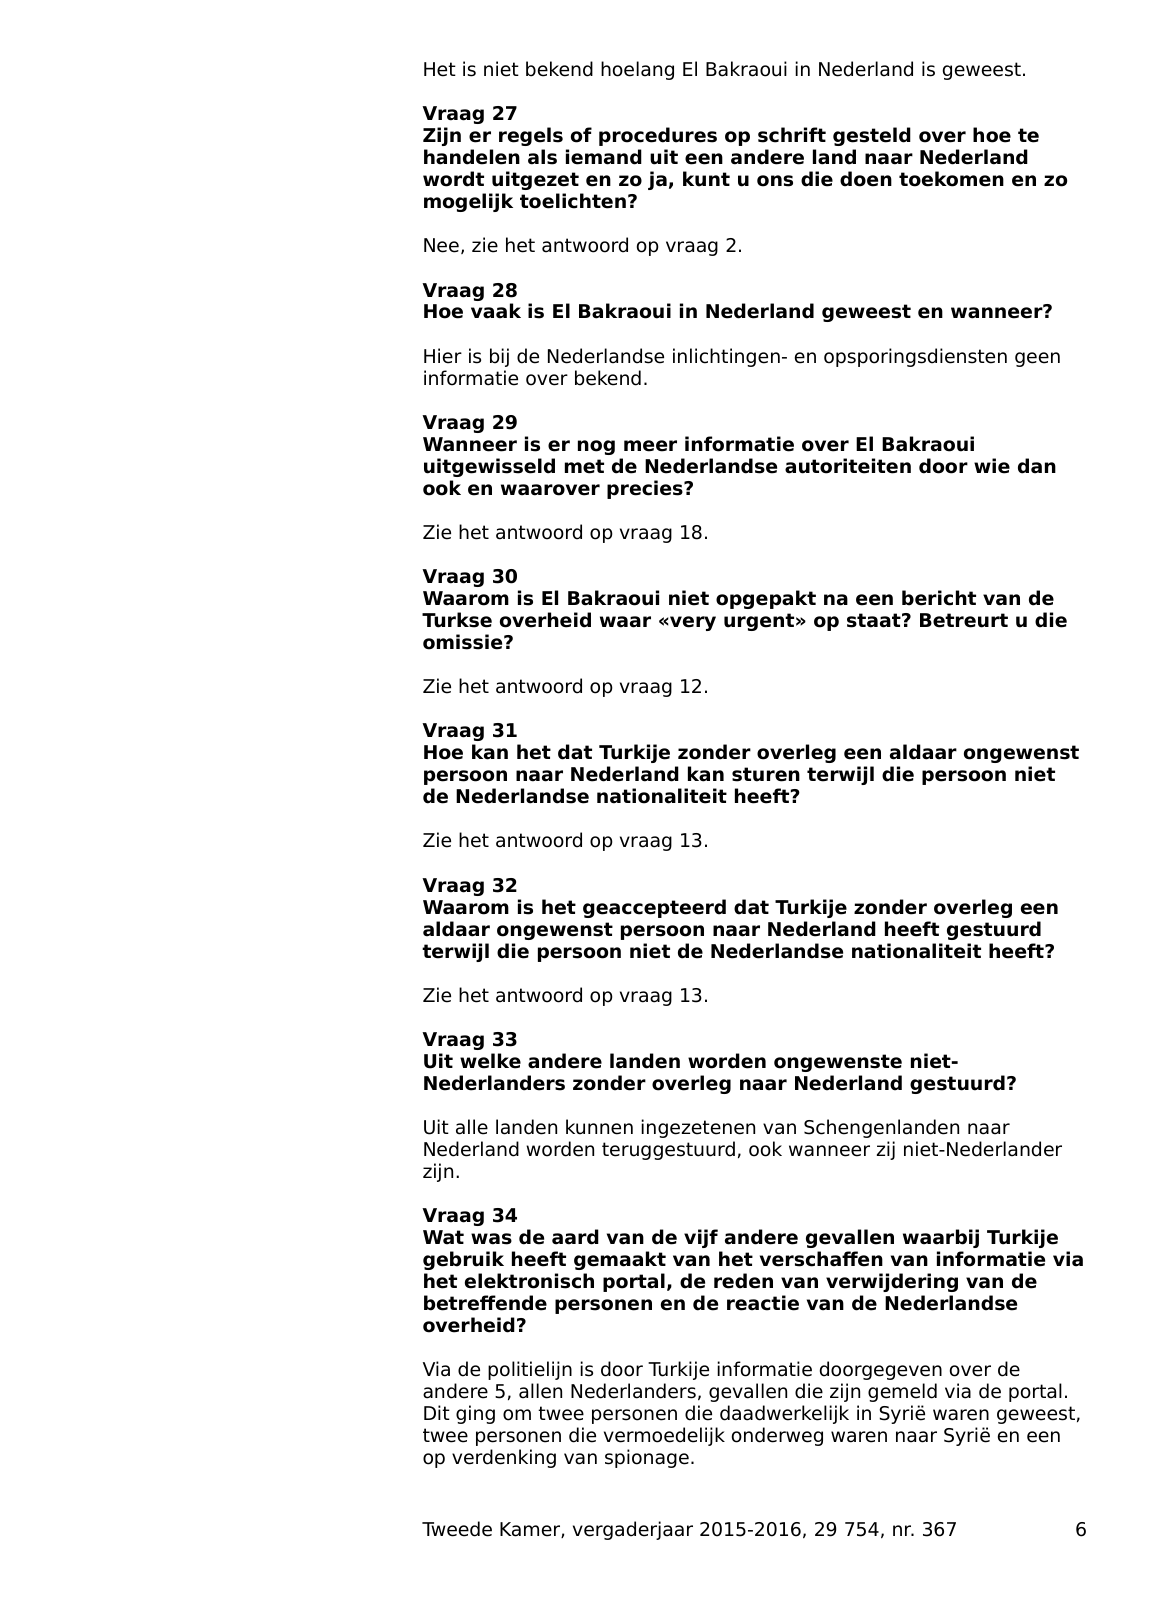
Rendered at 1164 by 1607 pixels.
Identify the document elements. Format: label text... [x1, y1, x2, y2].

text Hier is bij de Nederlandse inlichtingen- en opsporingsdiensten geen informatie over bekend. [422, 346, 1087, 389]
text Uit welke andere landen worden ongewenste niet-Nederlanders zonder overleg naar Nederland gestuurd? [422, 1051, 1087, 1095]
text Zie het antwoord op vraag 13. [422, 985, 1087, 1007]
text Nee, zie het antwoord op vraag 2. [422, 235, 1087, 257]
text Zie het antwoord op vraag 12. [422, 676, 1087, 698]
text Vraag 34 [422, 1205, 1087, 1227]
text Waarom is het geaccepteerd dat Turkije zonder overleg een aldaar ongewenst persoon naar Nederland heeft gestuurd terwijl die persoon niet de Nederlandse nationaliteit heeft? [422, 897, 1087, 962]
text Vraag 30 [422, 566, 1087, 588]
text Via de politielijn is door Turkije informatie doorgegeven over de andere 5, allen Nederlanders, gevallen die zijn gemeld via de portal. Dit ging om twee personen die daadwerkelijk in Syrië waren geweest, twee personen die vermoedelijk onderweg waren naar Syrië en een op verdenking van spionage. [422, 1359, 1087, 1469]
text Zie het antwoord op vraag 13. [422, 830, 1087, 852]
text Hoe vaak is El Bakraoui in Nederland geweest en wanneer? [422, 301, 1087, 323]
text Hoe kan het dat Turkije zonder overleg een aldaar ongewenst persoon naar Nederland kan sturen terwijl die persoon niet de Nederlandse nationaliteit heeft? [422, 742, 1087, 808]
text Vraag 28 [422, 279, 1087, 301]
text Vraag 27 [422, 103, 1087, 125]
text Wanneer is er nog meer informatie over El Bakraoui uitgewisseld met de Nederlandse autoriteiten door wie dan ook en waarover precies? [422, 434, 1087, 500]
text Wat was de aard van de vijf andere gevallen waarbij Turkije gebruik heeft gemaakt van het verschaffen van informatie via het elektronisch portal, de reden van verwijdering van de betreffende personen en de reactie van de Nederlandse overheid? [422, 1227, 1087, 1337]
text Vraag 29 [422, 412, 1087, 434]
text Het is niet bekend hoelang El Bakraoui in Nederland is geweest. [422, 59, 1087, 81]
text Vraag 33 [422, 1029, 1087, 1051]
text Vraag 32 [422, 874, 1087, 897]
text Waarom is El Bakraoui niet opgepakt na een bericht van de Turkse overheid waar «very urgent» op staat? Betreurt u die omissie? [422, 588, 1087, 654]
text Zie het antwoord op vraag 18. [422, 522, 1087, 544]
text Zijn er regels of procedures op schrift gesteld over hoe te handelen als iemand uit een andere land naar Nederland wordt uitgezet en zo ja, kunt u ons die doen toekomen en zo mogelijk toelichten? [422, 125, 1087, 213]
text Uit alle landen kunnen ingezetenen van Schengenlanden naar Nederland worden teruggestuurd, ook wanneer zij niet-Nederlander zijn. [422, 1117, 1087, 1183]
text Vraag 31 [422, 720, 1087, 742]
